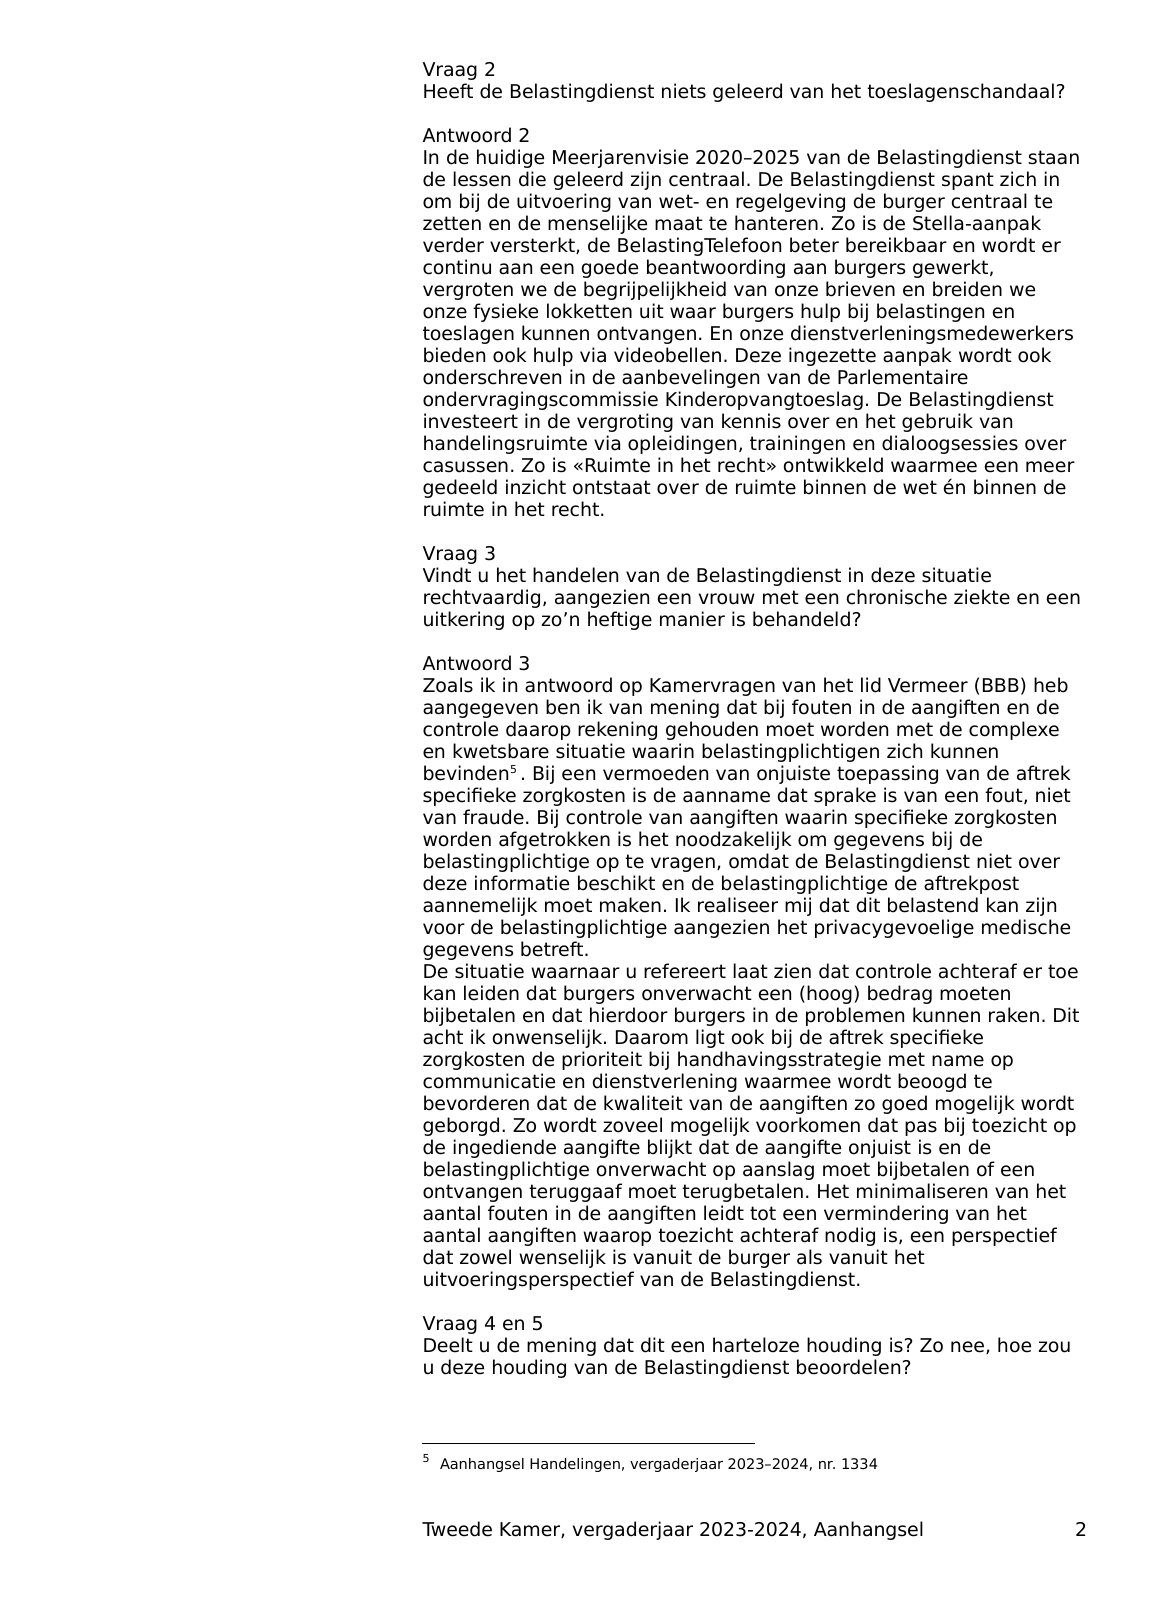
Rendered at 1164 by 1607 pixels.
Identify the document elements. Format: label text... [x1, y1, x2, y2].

text Vraag 2 [422, 59, 1087, 81]
text Deelt u de mening dat dit een harteloze houding is? Zo nee, hoe zou u deze houding van de Belastingdienst beoordelen? [422, 1335, 1087, 1379]
text In de huidige Meerjarenvisie 2020–2025 van de Belastingdienst staan de lessen die geleerd zijn centraal. De Belastingdienst spant zich in om bij de uitvoering van wet- en regelgeving de burger centraal te zetten en de menselijke maat te hanteren. Zo is de Stella-aanpak verder versterkt, de BelastingTelefoon beter bereikbaar en wordt er continu aan een goede beantwoording aan burgers gewerkt, vergroten we de begrijpelijkheid van onze brieven en breiden we onze fysieke lokketten uit waar burgers hulp bij belastingen en toeslagen kunnen ontvangen. En onze dienstverleningsmedewerkers bieden ook hulp via videobellen. Deze ingezette aanpak wordt ook onderschreven in de aanbevelingen van de Parlementaire ondervragingscommissie Kinderopvangtoeslag. De Belastingdienst investeert in de vergroting van kennis over en het gebruik van handelingsruimte via opleidingen, trainingen en dialoogsessies over casussen. Zo is «Ruimte in het recht» ontwikkeld waarmee een meer gedeeld inzicht ontstaat over de ruimte binnen de wet én binnen de ruimte in het recht. [422, 147, 1087, 521]
text Zoals ik in antwoord op Kamervragen van het lid Vermeer (BBB) heb aangegeven ben ik van mening dat bij fouten in de aangiften en de controle daarop rekening gehouden moet worden met de complexe en kwetsbare situatie waarin belastingplichtigen zich kunnen bevinden. Bij een vermoeden van onjuiste toepassing van de aftrek specifieke zorgkosten is de aanname dat sprake is van een fout, niet van fraude. Bij controle van aangiften waarin specifieke zorgkosten worden afgetrokken is het noodzakelijk om gegevens bij de belastingplichtige op te vragen, omdat de Belastingdienst niet over deze informatie beschikt en de belastingplichtige de aftrekpost aannemelijk moet maken. Ik realiseer mij dat dit belastend kan zijn voor de belastingplichtige aangezien het privacygevoelige medische gegevens betreft. [422, 675, 1087, 961]
text Antwoord 3 [422, 653, 1087, 675]
text Antwoord 2 [422, 125, 1087, 147]
text Aanhangsel Handelingen, vergaderjaar 2023–2024, nr. 1334 [422, 1452, 1087, 1474]
text Vindt u het handelen van de Belastingdienst in deze situatie rechtvaardig, aangezien een vrouw met een chronische ziekte en een uitkering op zo’n heftige manier is behandeld? [422, 565, 1087, 631]
text De situatie waarnaar u refereert laat zien dat controle achteraf er toe kan leiden dat burgers onverwacht een (hoog) bedrag moeten bijbetalen en dat hierdoor burgers in de problemen kunnen raken. Dit acht ik onwenselijk. Daarom ligt ook bij de aftrek specifieke zorgkosten de prioriteit bij handhavingsstrategie met name op communicatie en dienstverlening waarmee wordt beoogd te bevorderen dat de kwaliteit van de aangiften zo goed mogelijk wordt geborgd. Zo wordt zoveel mogelijk voorkomen dat pas bij toezicht op de ingediende aangifte blijkt dat de aangifte onjuist is en de belastingplichtige onverwacht op aanslag moet bijbetalen of een ontvangen teruggaaf moet terugbetalen. Het minimaliseren van het aantal fouten in de aangiften leidt tot een vermindering van het aantal aangiften waarop toezicht achteraf nodig is, een perspectief dat zowel wenselijk is vanuit de burger als vanuit het uitvoeringsperspectief van de Belastingdienst. [422, 961, 1087, 1291]
text Vraag 4 en 5 [422, 1313, 1087, 1335]
text Heeft de Belastingdienst niets geleerd van het toeslagenschandaal? [422, 81, 1087, 103]
text Vraag 3 [422, 543, 1087, 565]
